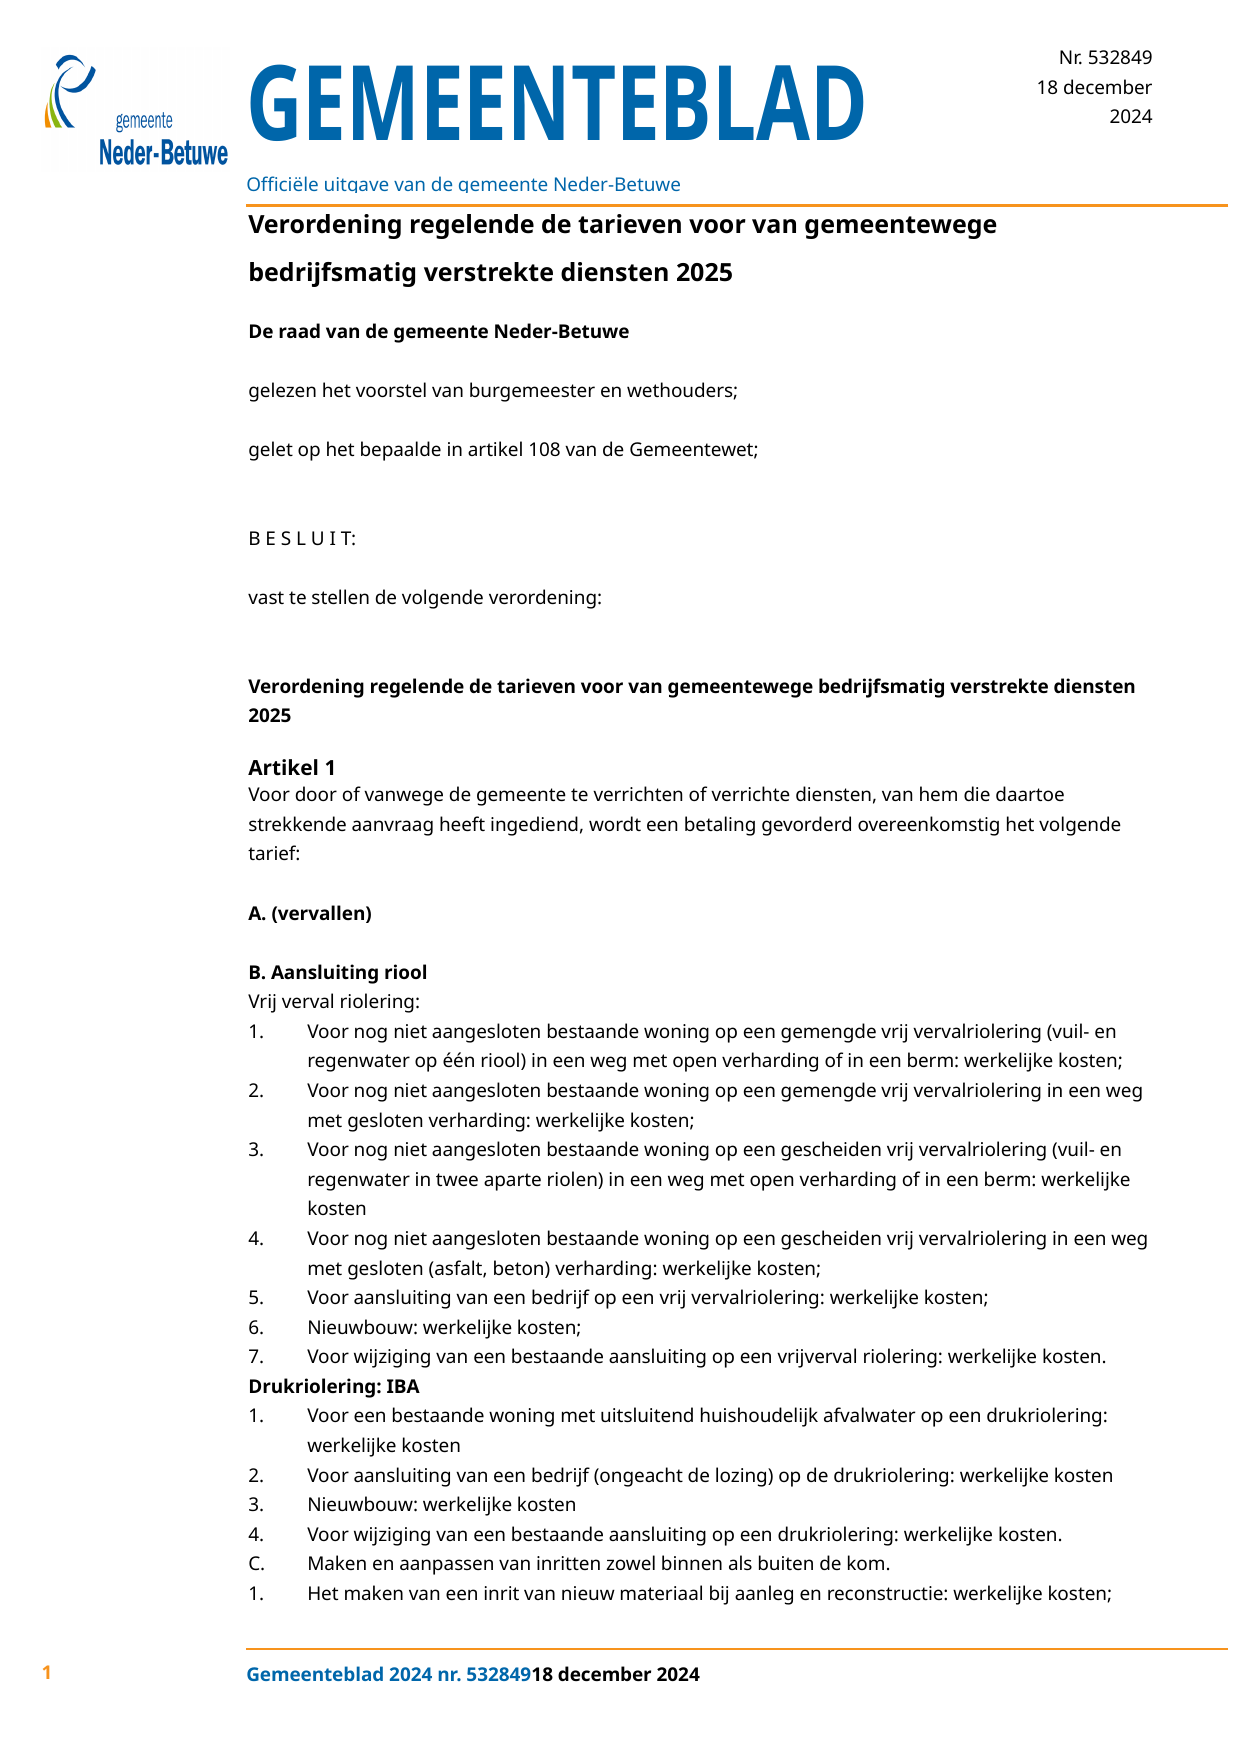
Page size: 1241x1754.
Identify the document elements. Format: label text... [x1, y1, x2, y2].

list Voor nog niet aangesloten bestaande woning op een gemengde vrij vervalriolering (vuil- en regenwater op één riool) in een weg met open verharding of in een berm: werkelijke kosten; [248, 1018, 1152, 1073]
text gelet op het bepaalde in artikel 108 van de Gemeentewet; [248, 436, 1152, 462]
list Voor wijziging van een bestaande aansluiting op een drukriolering: werkelijke kosten. [248, 1521, 1152, 1547]
list Voor een bestaande woning met uitsluitend huishoudelijk afvalwater op een drukriolering: werkelijke kosten [248, 1403, 1152, 1458]
text vast te stellen de volgende verordening: [248, 584, 1152, 610]
list Maken en aanpassen van inritten zowel binnen als buiten de kom. [248, 1551, 1152, 1576]
list Nieuwbouw: werkelijke kosten; [248, 1314, 1152, 1339]
list Voor aansluiting van een bedrijf op een vrij vervalriolering: werkelijke kosten; [248, 1284, 1152, 1310]
text gelezen het voorstel van burgemeester en wethouders; [248, 377, 1152, 403]
picture [41, 47, 231, 172]
list Het maken van een inrit van nieuw materiaal bij aanleg en reconstructie: werkelijke kosten; [248, 1580, 1152, 1606]
list Voor nog niet aangesloten bestaande woning op een gescheiden vrij vervalriolering (vuil- en regenwater in twee aparte riolen) in een weg met open verharding of in een berm: werkelijke kosten [248, 1136, 1152, 1221]
text Verordening regelende de tarieven voor van gemeentewege bedrijfsmatig verstrekte diensten 2025 [248, 207, 1152, 288]
text De raad van de gemeente Neder-Betuwe [248, 318, 1152, 344]
list Voor aansluiting van een bedrijf (ongeacht de lozing) op de drukriolering: werkelijke kosten [248, 1462, 1152, 1487]
text A. (vervallen) [248, 900, 1152, 925]
text Verordening regelende de tarieven voor van gemeentewege bedrijfsmatig verstrekte diensten 2025 [248, 673, 1152, 728]
text Artikel 1 [248, 753, 1152, 781]
text Voor door of vanwege de gemeente te verrichten of verrichte diensten, van hem die daartoe strekkende aanvraag heeft ingediend, wordt een betaling gevorderd overeenkomstig het volgende tarief: [248, 781, 1152, 866]
list Voor nog niet aangesloten bestaande woning op een gescheiden vrij vervalriolering in een weg met gesloten (asfalt, beton) verharding: werkelijke kosten; [248, 1225, 1152, 1280]
list Voor wijziging van een bestaande aansluiting op een vrijverval riolering: werkelijke kosten. [248, 1343, 1152, 1369]
text B E S L U I T: [248, 525, 1152, 551]
list Voor nog niet aangesloten bestaande woning op een gemengde vrij vervalriolering in een weg met gesloten verharding: werkelijke kosten; [248, 1077, 1152, 1132]
list Nieuwbouw: werkelijke kosten [248, 1491, 1152, 1517]
text Vrij verval riolering: [248, 988, 1152, 1014]
text B. Aansluiting riool [248, 959, 1152, 984]
text Drukriolering: IBA [248, 1373, 1152, 1399]
